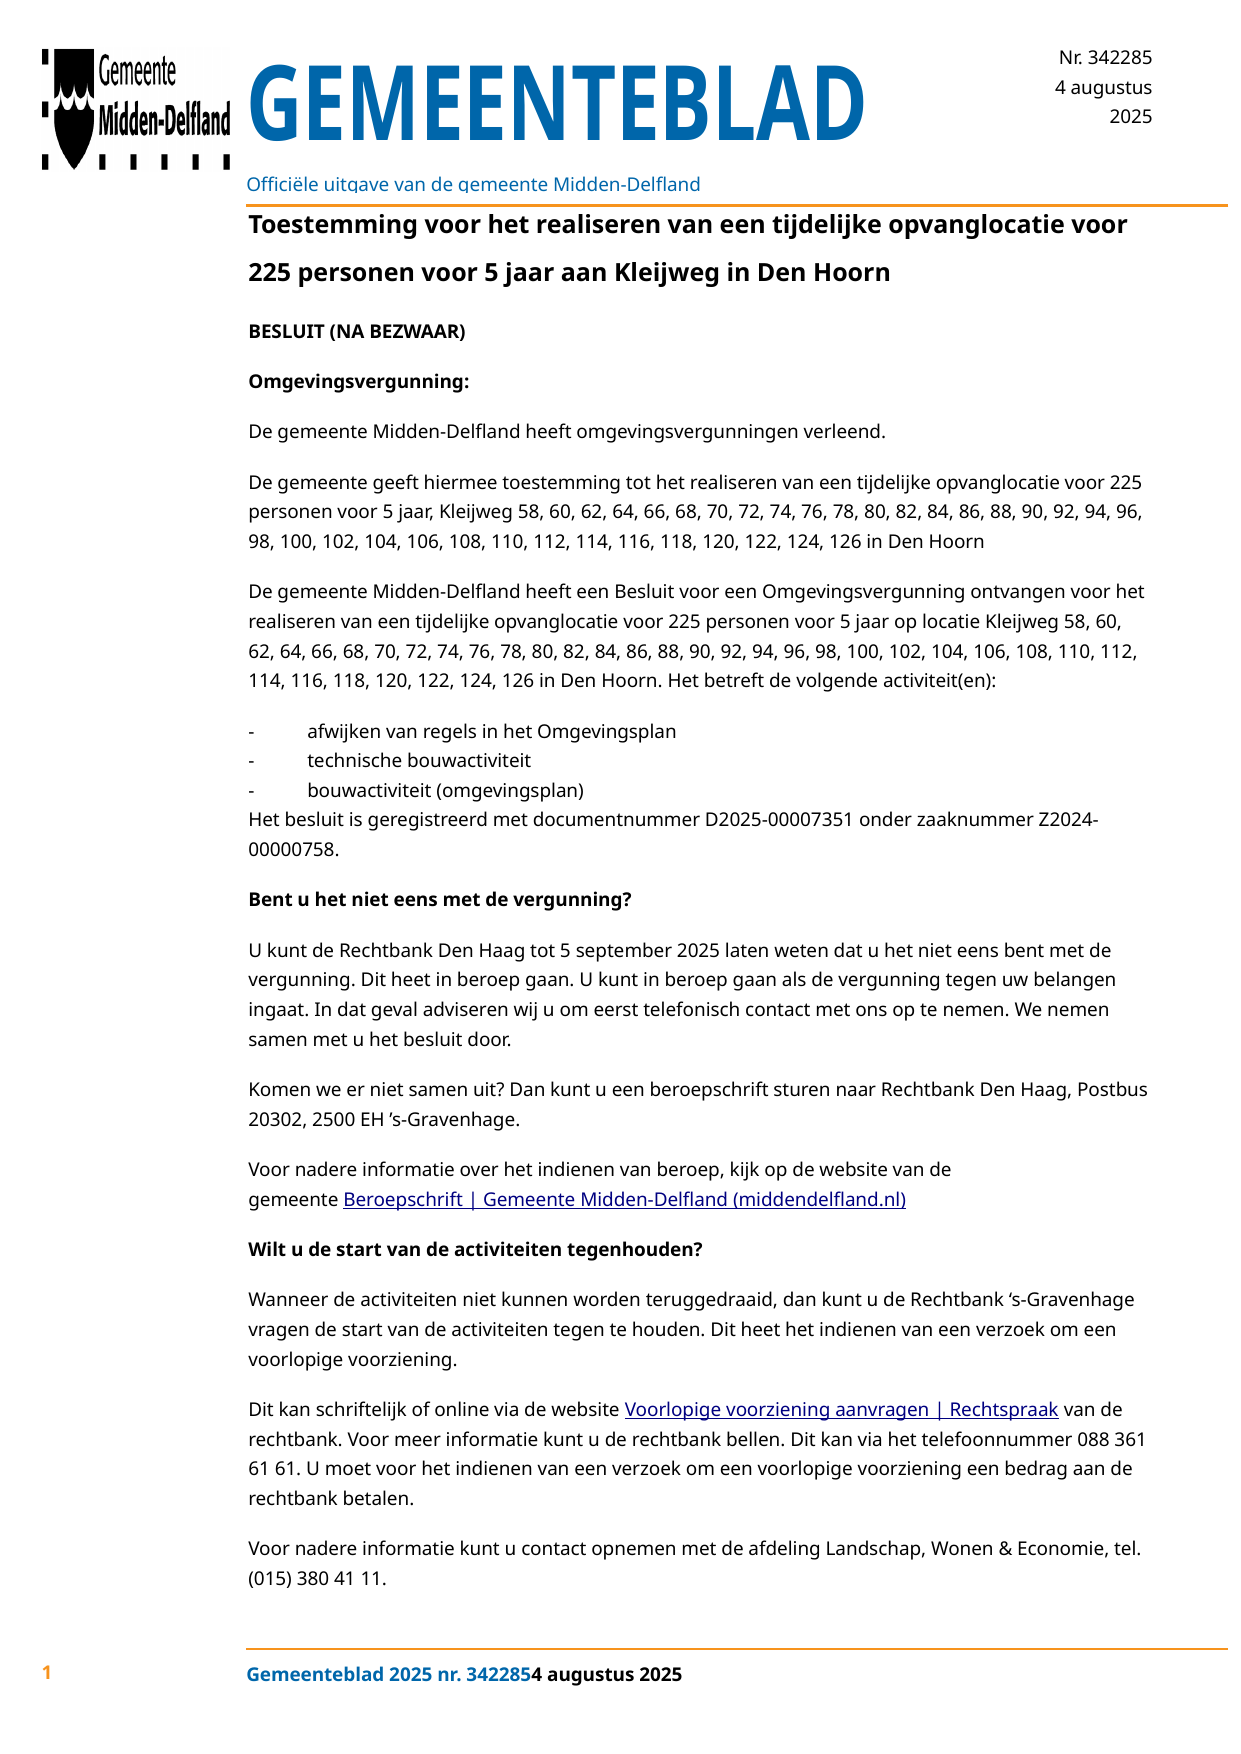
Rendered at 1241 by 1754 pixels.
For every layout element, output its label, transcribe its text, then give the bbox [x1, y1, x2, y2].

picture [41, 47, 231, 172]
text Wilt u de start van de activiteiten tegenhouden? [248, 1236, 1152, 1262]
text U kunt de Rechtbank Den Haag tot 5 september 2025 laten weten dat u het niet eens bent met de vergunning. Dit heet in beroep gaan. U kunt in beroep gaan als de vergunning tegen uw belangen ingaat. In dat geval adviseren wij u om eerst telefonisch contact met ons op te nemen. We nemen samen met u het besluit door. [248, 937, 1152, 1052]
text De gemeente Midden-Delfland heeft een Besluit voor een Omgevingsvergunning ontvangen voor het realiseren van een tijdelijke opvanglocatie voor 225 personen voor 5 jaar op locatie Kleijweg 58, 60, 62, 64, 66, 68, 70, 72, 74, 76, 78, 80, 82, 84, 86, 88, 90, 92, 94, 96, 98, 100, 102, 104, 106, 108, 110, 112, 114, 116, 118, 120, 122, 124, 126 in Den Hoorn. Het betreft de volgende activiteit(en): [248, 579, 1152, 693]
text De gemeente geeft hiermee toestemming tot het realiseren van een tijdelijke opvanglocatie voor 225 personen voor 5 jaar, Kleijweg 58, 60, 62, 64, 66, 68, 70, 72, 74, 76, 78, 80, 82, 84, 86, 88, 90, 92, 94, 96, 98, 100, 102, 104, 106, 108, 110, 112, 114, 116, 118, 120, 122, 124, 126 in Den Hoorn [248, 469, 1152, 554]
text Dit kan schriftelijk of online via de website Voorlopige voorziening aanvragen | Rechtspraak van de rechtbank. Voor meer informatie kunt u de rechtbank bellen. Dit kan via het telefoonnummer 088 361 61 61. U moet voor het indienen van een verzoek om een voorlopige voorziening een bedrag aan de rechtbank betalen. [248, 1396, 1152, 1511]
text Het besluit is geregistreerd met documentnummer D2025-00007351 onder zaaknummer Z2024-00000758. [248, 807, 1152, 862]
text Omgevingsvergunning: [248, 368, 1152, 394]
list afwijken van regels in het Omgevingsplan [248, 718, 1152, 744]
text BESLUIT (NA BEZWAAR) [248, 318, 1152, 344]
list technische bouwactiviteit [248, 747, 1152, 773]
text Voor nadere informatie over het indienen van beroep, kijk op de website van de gemeente Beroepschrift | Gemeente Midden-Delfland (middendelfland.nl) [248, 1156, 1152, 1212]
text Voor nadere informatie kunt u contact opnemen met de afdeling Landschap, Wonen & Economie, tel. (015) 380 41 11. [248, 1535, 1152, 1591]
text Komen we er niet samen uit? Dan kunt u een beroepschrift sturen naar Rechtbank Den Haag, Postbus 20302, 2500 EH ’s-Gravenhage. [248, 1076, 1152, 1132]
list bouwactiviteit (omgevingsplan) [248, 777, 1152, 803]
text Toestemming voor het realiseren van een tijdelijke opvanglocatie voor 225 personen voor 5 jaar aan Kleijweg in Den Hoorn [248, 207, 1152, 288]
text De gemeente Midden-Delfland heeft omgevingsvergunningen verleend. [248, 419, 1152, 444]
text Wanneer de activiteiten niet kunnen worden teruggedraaid, dan kunt u de Rechtbank ‘s-Gravenhage vragen de start van de activiteiten tegen te houden. Dit heet het indienen van een verzoek om een voorlopige voorziening. [248, 1287, 1152, 1372]
text Bent u het niet eens met de vergunning? [248, 887, 1152, 912]
